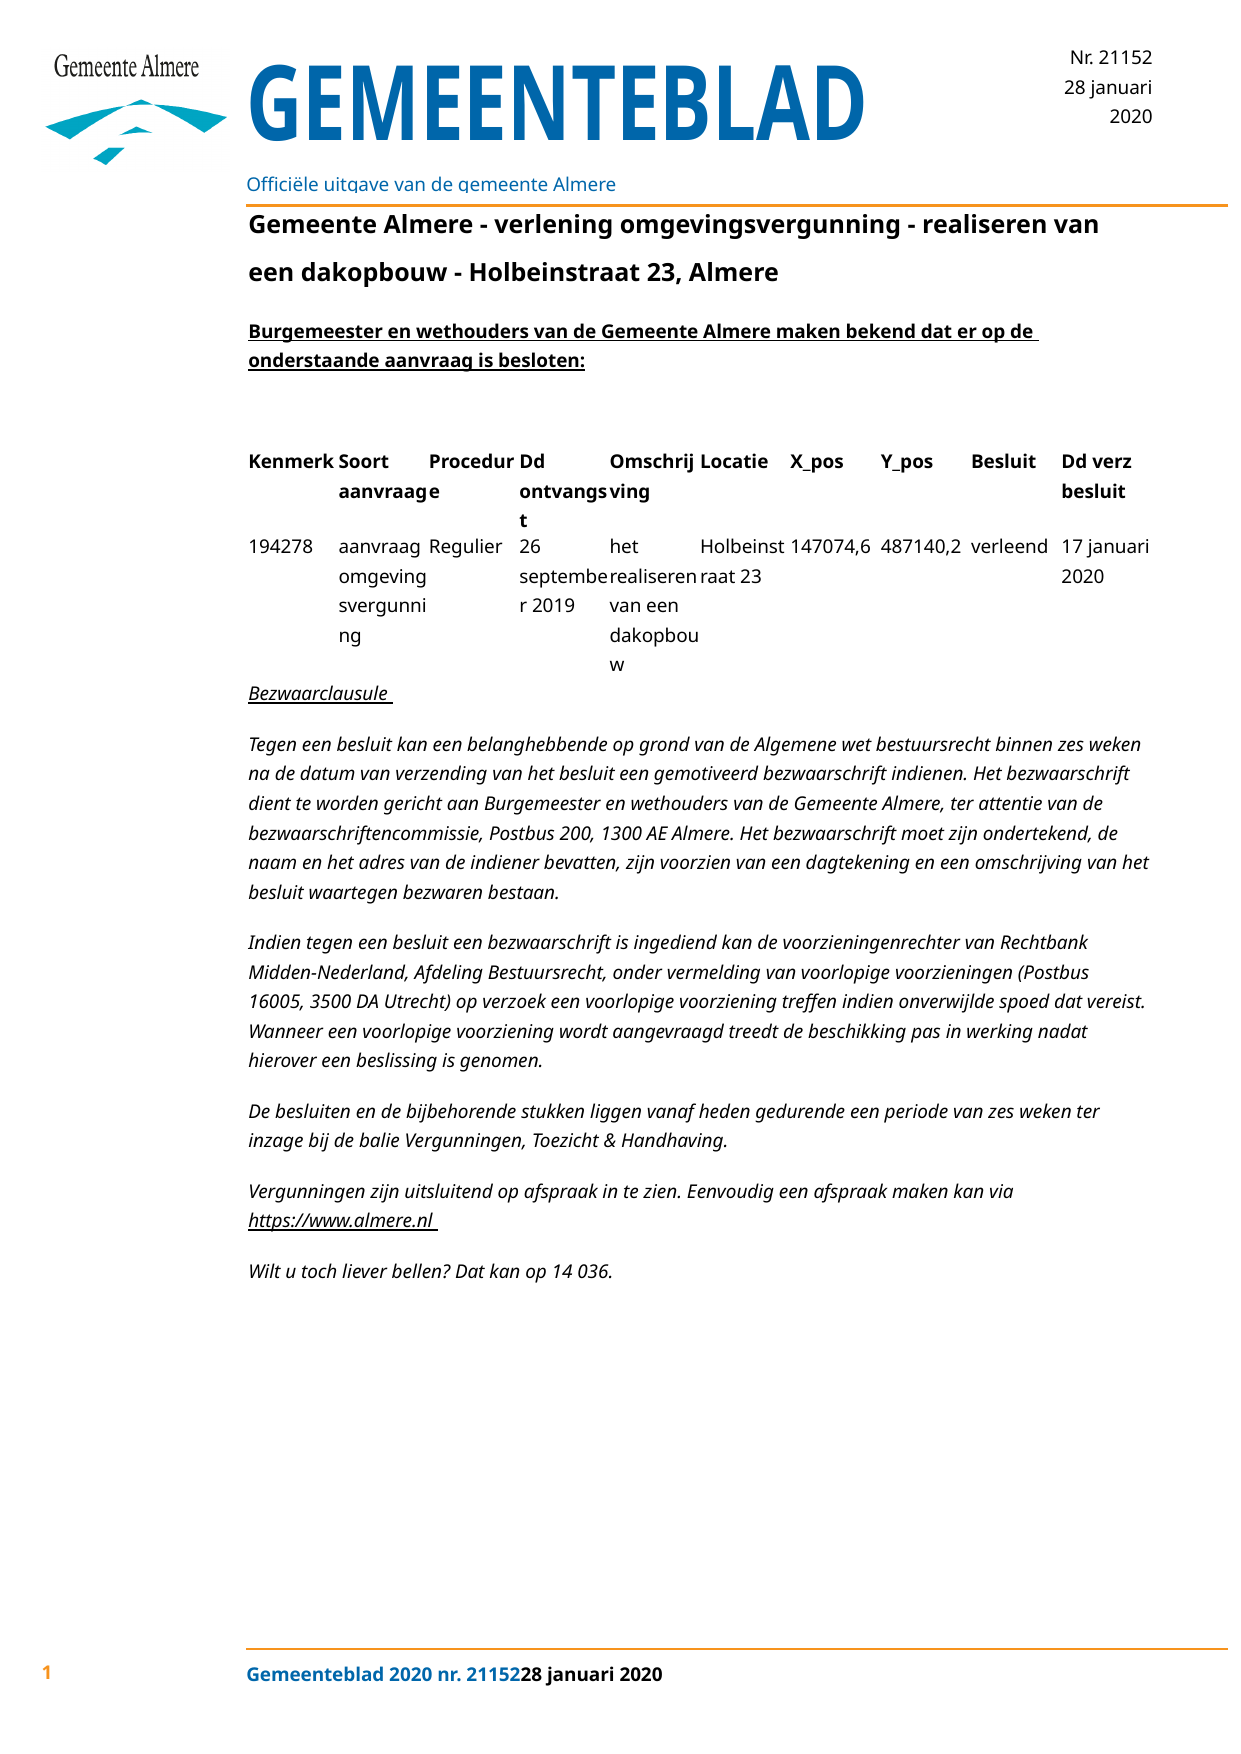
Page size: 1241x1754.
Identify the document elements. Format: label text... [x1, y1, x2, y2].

table_cell 194278 [248, 533, 338, 677]
table_header Y_pos [881, 449, 971, 533]
table_cell verleend [971, 533, 1061, 677]
text Vergunningen zijn uitsluitend op afspraak in te zien. Eenvoudig een afspraak maken kan via https://www.almere.nl [248, 1178, 1152, 1233]
text Gemeente Almere - verlening omgevingsvergunning - realiseren van een dakopbouw - Holbeinstraat 23, Almere [248, 207, 1152, 288]
text Burgemeester en wethouders van de Gemeente Almere maken bekend dat er op de onderstaande aanvraag is besloten: [248, 318, 1152, 373]
text Indien tegen een besluit een bezwaarschrift is ingediend kan de voorzieningenrechter van Rechtbank Midden-Nederland, Afdeling Bestuursrecht, onder vermelding van voorlopige voorzieningen (Postbus 16005, 3500 DA Utrecht) op verzoek een voorlopige voorziening treffen indien onverwijlde spoed dat vereist. Wanneer een voorlopige voorziening wordt aangevraagd treedt de beschikking pas in werking nadat hierover een beslissing is genomen. [248, 929, 1152, 1073]
table_cell 147074,6 [790, 533, 881, 677]
table_cell Holbeinstraat 23 [700, 533, 790, 677]
text De besluiten en de bijbehorende stukken liggen vanaf heden gedurende een periode van zes weken ter inzage bij de balie Vergunningen, Toezicht & Handhaving. [248, 1098, 1152, 1153]
table_header Kenmerk [248, 449, 338, 533]
table_cell aanvraag omgevingsvergunning [338, 533, 429, 677]
table_header Procedure [429, 449, 519, 533]
table_cell Regulier [429, 533, 519, 677]
table_header Soort aanvraag [338, 449, 429, 533]
text Bezwaarclausule [248, 681, 1152, 706]
table_header Besluit [971, 449, 1061, 533]
text Tegen een besluit kan een belanghebbende op grond van de Algemene wet bestuursrecht binnen zes weken na de datum van verzending van het besluit een gemotiveerd bezwaarschrift indienen. Het bezwaarschrift dient te worden gericht aan Burgemeester en wethouders van de Gemeente Almere, ter attentie van de bezwaarschriftencommissie, Postbus 200, 1300 AE Almere. Het bezwaarschrift moet zijn ondertekend, de naam en het adres van de indiener bevatten, zijn voorzien van een dagtekening en een omschrijving van het besluit waartegen bezwaren bestaan. [248, 731, 1152, 905]
picture [41, 47, 231, 172]
table_header Locatie [700, 449, 790, 533]
table_header Dd ontvangst [519, 449, 609, 533]
table_cell 26 september 2019 [519, 533, 609, 677]
table_cell het realiseren van een dakopbouw [609, 533, 700, 677]
text Wilt u toch liever bellen? Dat kan op 14 036. [248, 1258, 1152, 1284]
table_header Dd verz besluit [1061, 449, 1152, 533]
table_header X_pos [790, 449, 881, 533]
table_cell 487140,2 [881, 533, 971, 677]
table_cell 17 januari 2020 [1061, 533, 1152, 677]
table_header Omschrijving [609, 449, 700, 533]
